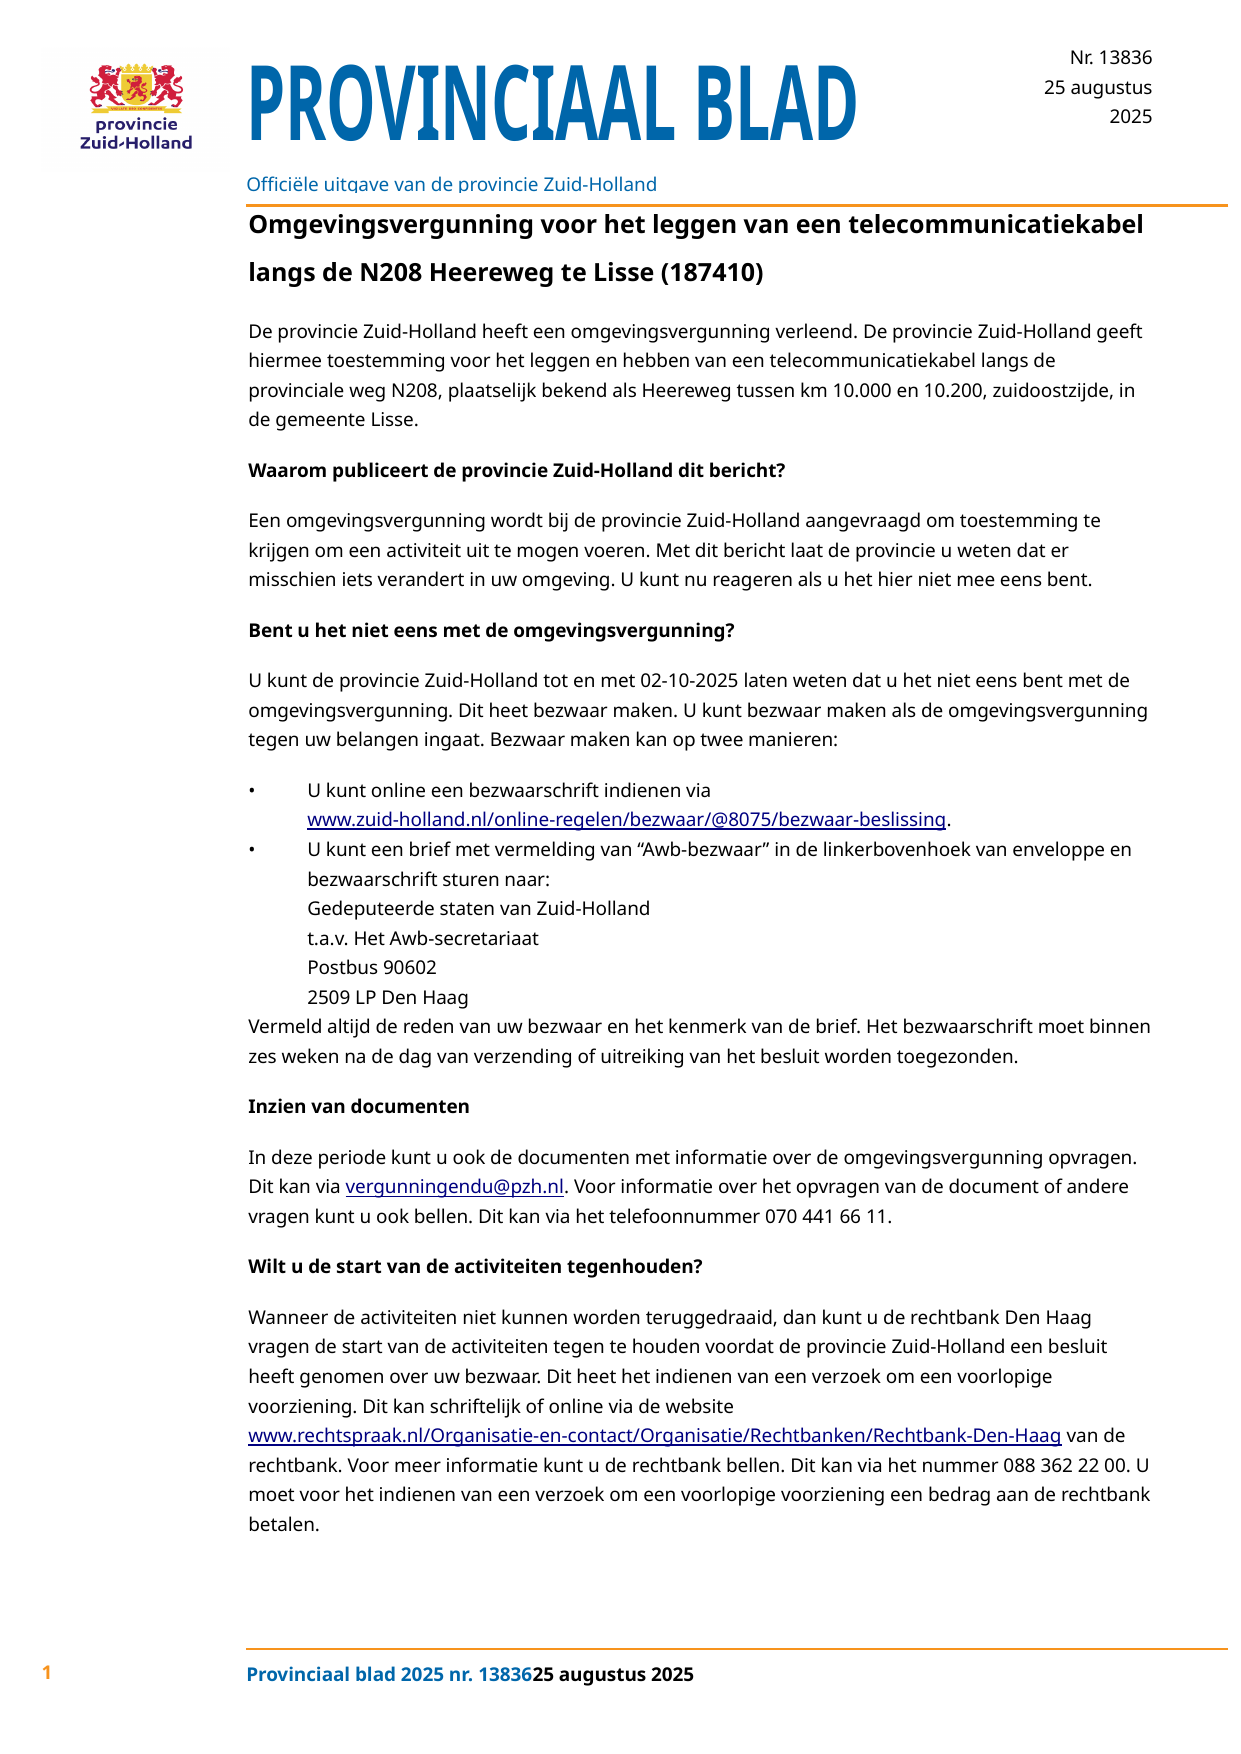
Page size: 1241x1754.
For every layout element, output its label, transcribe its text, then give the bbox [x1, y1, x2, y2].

text In deze periode kunt u ook de documenten met informatie over de omgevingsvergunning opvragen. Dit kan via vergunningendu@pzh.nl. Voor informatie over het opvragen van de document of andere vragen kunt u ook bellen. Dit kan via het telefoonnummer 070 441 66 11. [248, 1144, 1152, 1229]
list 2509 LP Den Haag [248, 984, 1152, 1010]
text Wilt u de start van de activiteiten tegenhouden? [248, 1254, 1152, 1279]
text Inzien van documenten [248, 1094, 1152, 1119]
text Vermeld altijd de reden van uw bezwaar en het kenmerk van de brief. Het bezwaarschrift moet binnen zes weken na de dag van verzending of uitreiking van het besluit worden toegezonden. [248, 1014, 1152, 1069]
list U kunt een brief met vermelding van “Awb-bezwaar” in de linkerbovenhoek van enveloppe en bezwaarschrift sturen naar: [248, 836, 1152, 892]
list Postbus 90602 [248, 954, 1152, 980]
text De provincie Zuid-Holland heeft een omgevingsvergunning verleend. De provincie Zuid-Holland geeft hiermee toestemming voor het leggen en hebben van een telecommunicatiekabel langs de provinciale weg N208, plaatselijk bekend als Heereweg tussen km 10.000 en 10.200, zuidoostzijde, in de gemeente Lisse. [248, 318, 1152, 432]
list t.a.v. Het Awb-secretariaat [248, 925, 1152, 951]
text Wanneer de activiteiten niet kunnen worden teruggedraaid, dan kunt u de rechtbank Den Haag vragen de start van de activiteiten tegen te houden voordat de provincie Zuid-Holland een besluit heeft genomen over uw bezwaar. Dit heet het indienen van een verzoek om een voorlopige voorziening. Dit kan schriftelijk of online via de website www.rechtspraak.nl/Organisatie-en-contact/Organisatie/Rechtbanken/Rechtbank-Den-Haag van de rechtbank. Voor meer informatie kunt u de rechtbank bellen. Dit kan via het nummer 088 362 22 00. U moet voor het indienen van een verzoek om een voorlopige voorziening een bedrag aan de rechtbank betalen. [248, 1304, 1152, 1537]
text Bent u het niet eens met de omgevingsvergunning? [248, 617, 1152, 643]
text U kunt de provincie Zuid-Holland tot en met 02-10-2025 laten weten dat u het niet eens bent met de omgevingsvergunning. Dit heet bezwaar maken. U kunt bezwaar maken als de omgevingsvergunning tegen uw belangen ingaat. Bezwaar maken kan op twee manieren: [248, 667, 1152, 752]
text Omgevingsvergunning voor het leggen van een telecommunicatiekabel langs de N208 Heereweg te Lisse (187410) [248, 207, 1152, 288]
text Een omgevingsvergunning wordt bij de provincie Zuid-Holland aangevraagd om toestemming te krijgen om een activiteit uit te mogen voeren. Met dit bericht laat de provincie u weten dat er misschien iets verandert in uw omgeving. U kunt nu reageren als u het hier niet mee eens bent. [248, 507, 1152, 592]
text Waarom publiceert de provincie Zuid-Holland dit bericht? [248, 457, 1152, 483]
list U kunt online een bezwaarschrift indienen via www.zuid-holland.nl/online-regelen/bezwaar/@8075/bezwaar-beslissing. [248, 777, 1152, 832]
picture [41, 47, 231, 172]
list Gedeputeerde staten van Zuid-Holland [248, 895, 1152, 921]
